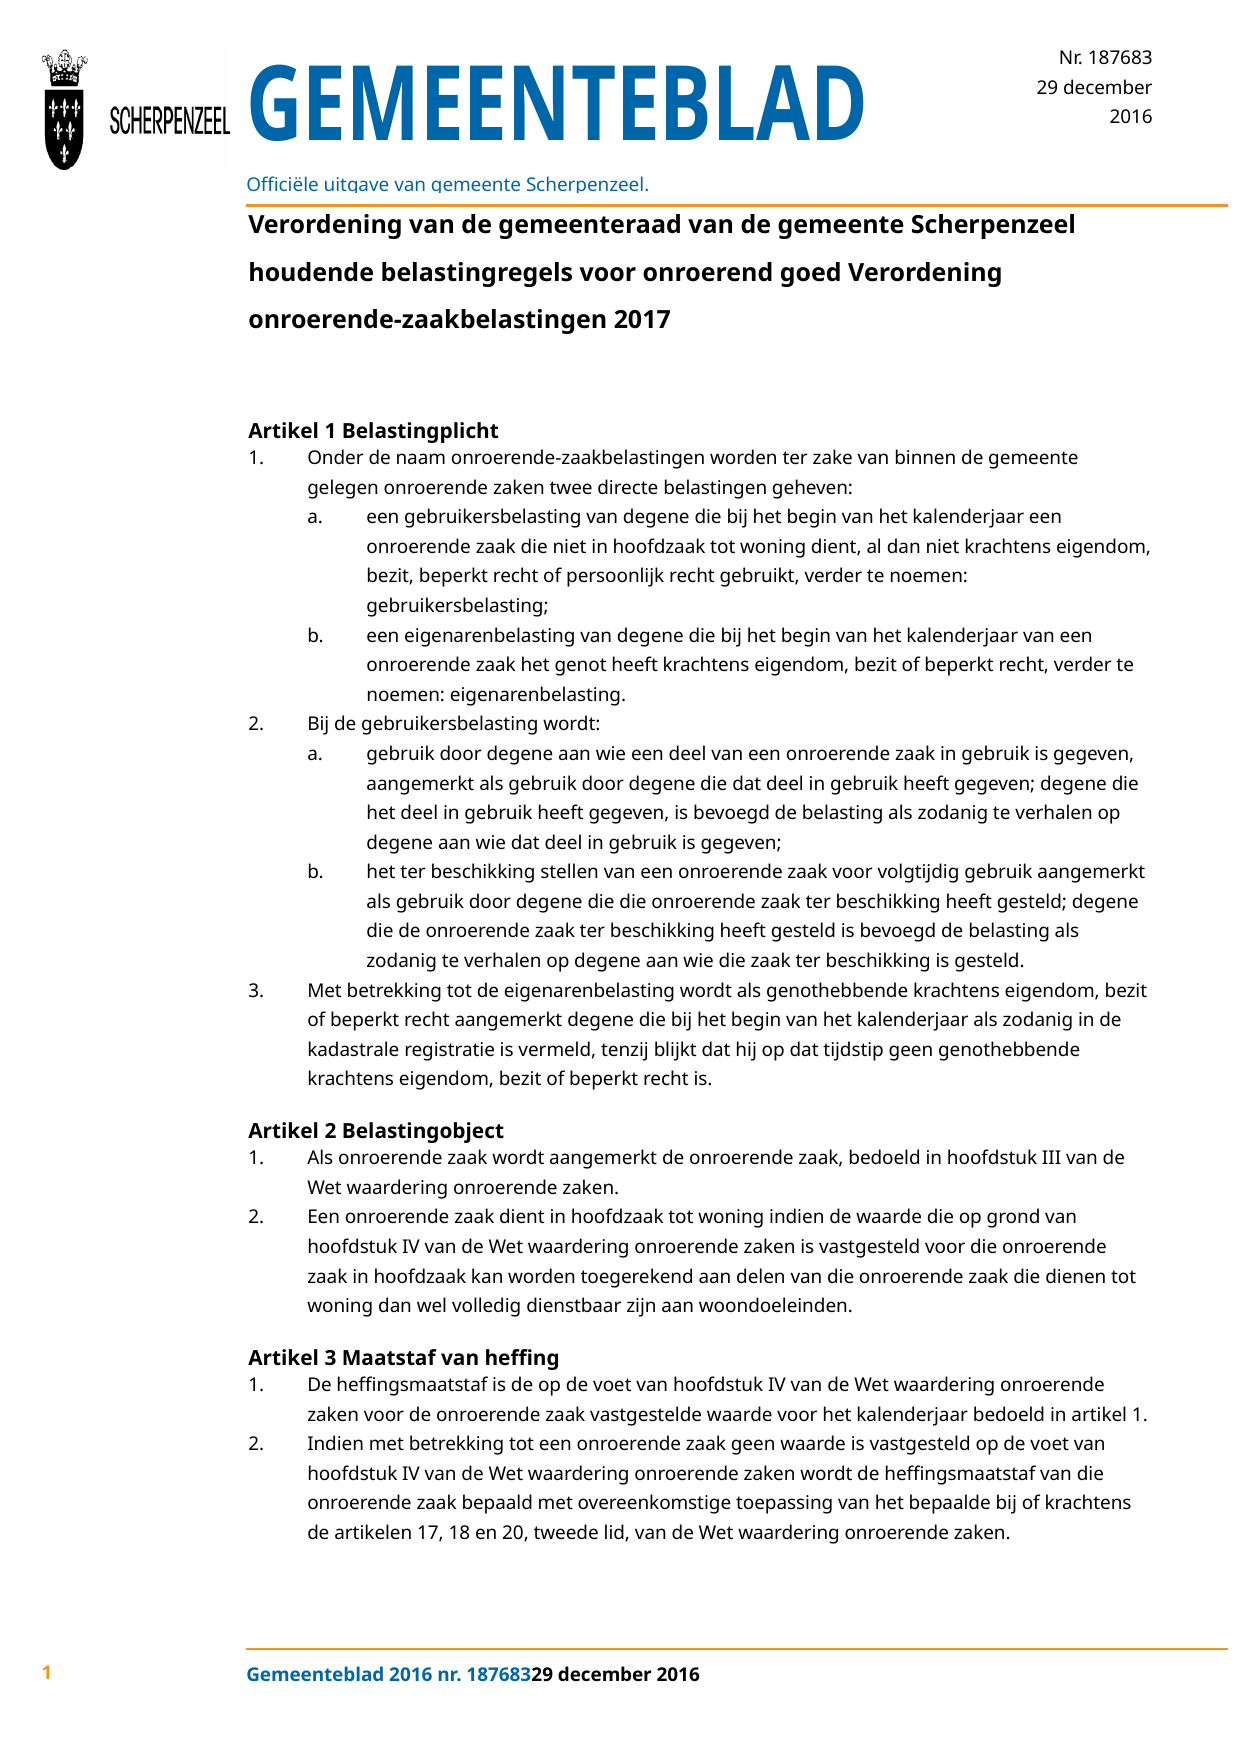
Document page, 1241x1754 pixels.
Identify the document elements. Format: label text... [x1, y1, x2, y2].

list een eigenarenbelasting van degene die bij het begin van het kalenderjaar van een onroerende zaak het genot heeft krachtens eigendom, bezit of beperkt recht, verder te noemen: eigenarenbelasting. [307, 622, 1152, 707]
list het ter beschikking stellen van een onroerende zaak voor volgtijdig gebruik aangemerkt als gebruik door degene die die onroerende zaak ter beschikking heeft gesteld; degene die de onroerende zaak ter beschikking heeft gesteld is bevoegd de belasting als zodanig te verhalen op degene aan wie die zaak ter beschikking is gesteld. [307, 858, 1152, 973]
list Met betrekking tot de eigenarenbelasting wordt als genothebbende krachtens eigendom, bezit of beperkt recht aangemerkt degene die bij het begin van het kalenderjaar als zodanig in de kadastrale registratie is vermeld, tenzij blijkt dat hij op dat tijdstip geen genothebbende krachtens eigendom, bezit of beperkt recht is. [248, 977, 1152, 1091]
text Artikel 3 Maatstaf van heffing [248, 1343, 1152, 1371]
list Onder de naam onroerende-zaakbelastingen worden ter zake van binnen de gemeente gelegen onroerende zaken twee directe belastingen geheven: [248, 444, 1152, 500]
picture [41, 47, 231, 172]
text Artikel 2 Belastingobject [248, 1116, 1152, 1144]
list gebruik door degene aan wie een deel van een onroerende zaak in gebruik is gegeven, aangemerkt als gebruik door degene die dat deel in gebruik heeft gegeven; degene die het deel in gebruik heeft gegeven, is bevoegd de belasting als zodanig te verhalen op degene aan wie dat deel in gebruik is gegeven; [307, 740, 1152, 855]
text Artikel 1 Belastingplicht [248, 416, 1152, 444]
list Indien met betrekking tot een onroerende zaak geen waarde is vastgesteld op de voet van hoofdstuk IV van de Wet waardering onroerende zaken wordt de heffingsmaatstaf van die onroerende zaak bepaald met overeenkomstige toepassing van het bepaalde bij of krachtens de artikelen 17, 18 en 20, tweede lid, van de Wet waardering onroerende zaken. [248, 1430, 1152, 1545]
list Bij de gebruikersbelasting wordt: [248, 711, 1152, 736]
list een gebruikersbelasting van degene die bij het begin van het kalenderjaar een onroerende zaak die niet in hoofdzaak tot woning dient, al dan niet krachtens eigendom, bezit, beperkt recht of persoonlijk recht gebruikt, verder te noemen: gebruikersbelasting; [307, 503, 1152, 618]
list Als onroerende zaak wordt aangemerkt de onroerende zaak, bedoeld in hoofdstuk III van de Wet waardering onroerende zaken. [248, 1144, 1152, 1200]
list Een onroerende zaak dient in hoofdzaak tot woning indien de waarde die op grond van hoofdstuk IV van de Wet waardering onroerende zaken is vastgesteld voor die onroerende zaak in hoofdzaak kan worden toegerekend aan delen van die onroerende zaak die dienen tot woning dan wel volledig dienstbaar zijn aan woondoeleinden. [248, 1204, 1152, 1318]
text Verordening van de gemeenteraad van de gemeente Scherpenzeel houdende belastingregels voor onroerend goed Verordening onroerende-zaakbelastingen 2017 [248, 207, 1152, 336]
list De heffingsmaatstaf is de op de voet van hoofdstuk IV van de Wet waardering onroerende zaken voor de onroerende zaak vastgestelde waarde voor het kalenderjaar bedoeld in artikel 1. [248, 1371, 1152, 1427]
